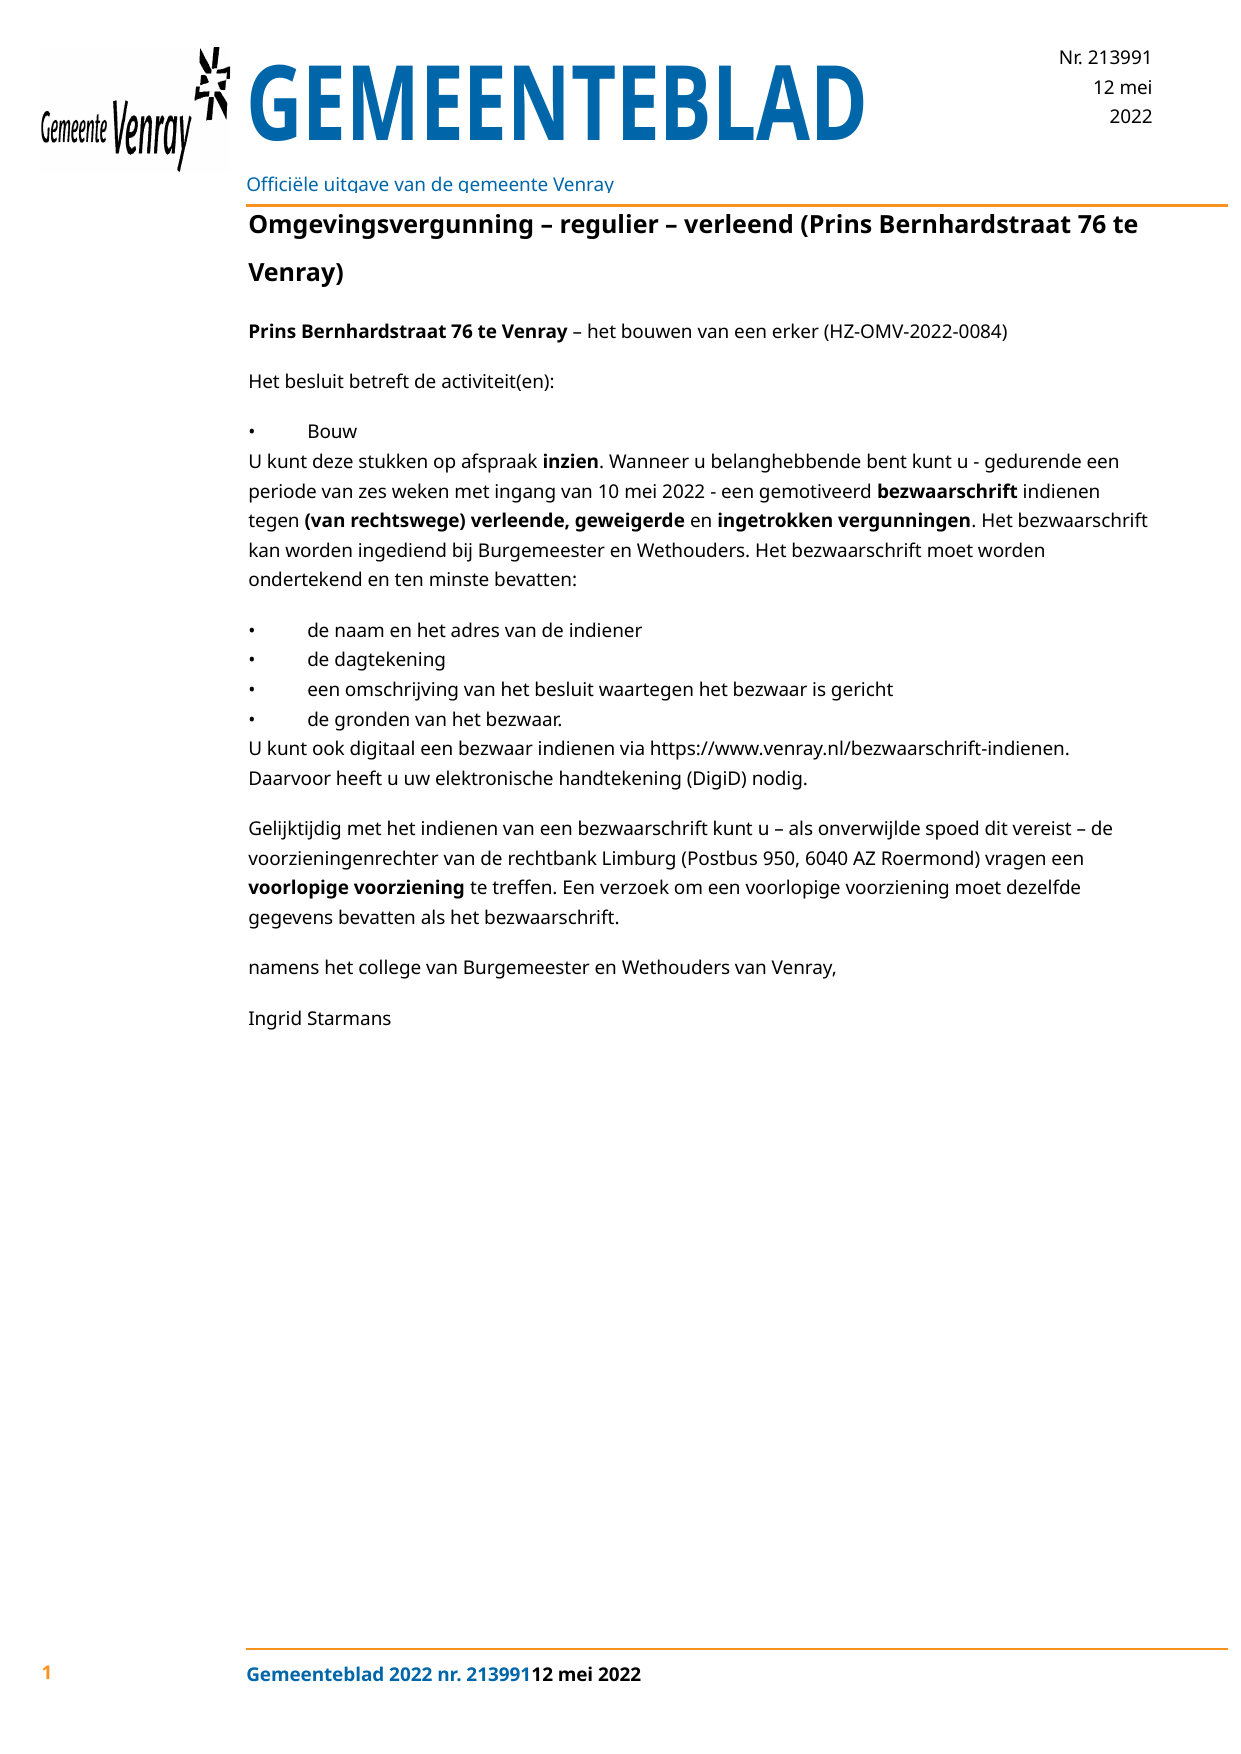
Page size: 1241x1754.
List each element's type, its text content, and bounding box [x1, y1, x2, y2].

list Bouw [248, 419, 1152, 444]
list de dagtekening [248, 647, 1152, 672]
picture [41, 47, 231, 172]
text Prins Bernhardstraat 76 te Venray – het bouwen van een erker (HZ-OMV-2022-0084) [248, 318, 1152, 344]
text Omgevingsvergunning – regulier – verleend (Prins Bernhardstraat 76 te Venray) [248, 207, 1152, 288]
text Ingrid Starmans [248, 1005, 1152, 1031]
text Het besluit betreft de activiteit(en): [248, 368, 1152, 394]
text namens het college van Burgemeester en Wethouders van Venray, [248, 954, 1152, 980]
text Gelijktijdig met het indienen van een bezwaarschrift kunt u – als onverwijlde spoed dit vereist – de voorzieningenrechter van de rechtbank Limburg (Postbus 950, 6040 AZ Roermond) vragen een voorlopige voorziening te treffen. Een verzoek om een voorlopige voorziening moet dezelfde gegevens bevatten als het bezwaarschrift. [248, 815, 1152, 930]
text U kunt ook digitaal een bezwaar indienen via https://www.venray.nl/bezwaarschrift-indienen. Daarvoor heeft u uw elektronische handtekening (DigiD) nodig. [248, 735, 1152, 791]
list de gronden van het bezwaar. [248, 706, 1152, 732]
text U kunt deze stukken op afspraak inzien. Wanneer u belanghebbende bent kunt u - gedurende een periode van zes weken met ingang van 10 mei 2022 - een gemotiveerd bezwaarschrift indienen tegen (van rechtswege) verleende, geweigerde en ingetrokken vergunningen. Het bezwaarschrift kan worden ingediend bij Burgemeester en Wethouders. Het bezwaarschrift moet worden ondertekend en ten minste bevatten: [248, 448, 1152, 592]
list een omschrijving van het besluit waartegen het bezwaar is gericht [248, 676, 1152, 702]
list de naam en het adres van de indiener [248, 617, 1152, 643]
